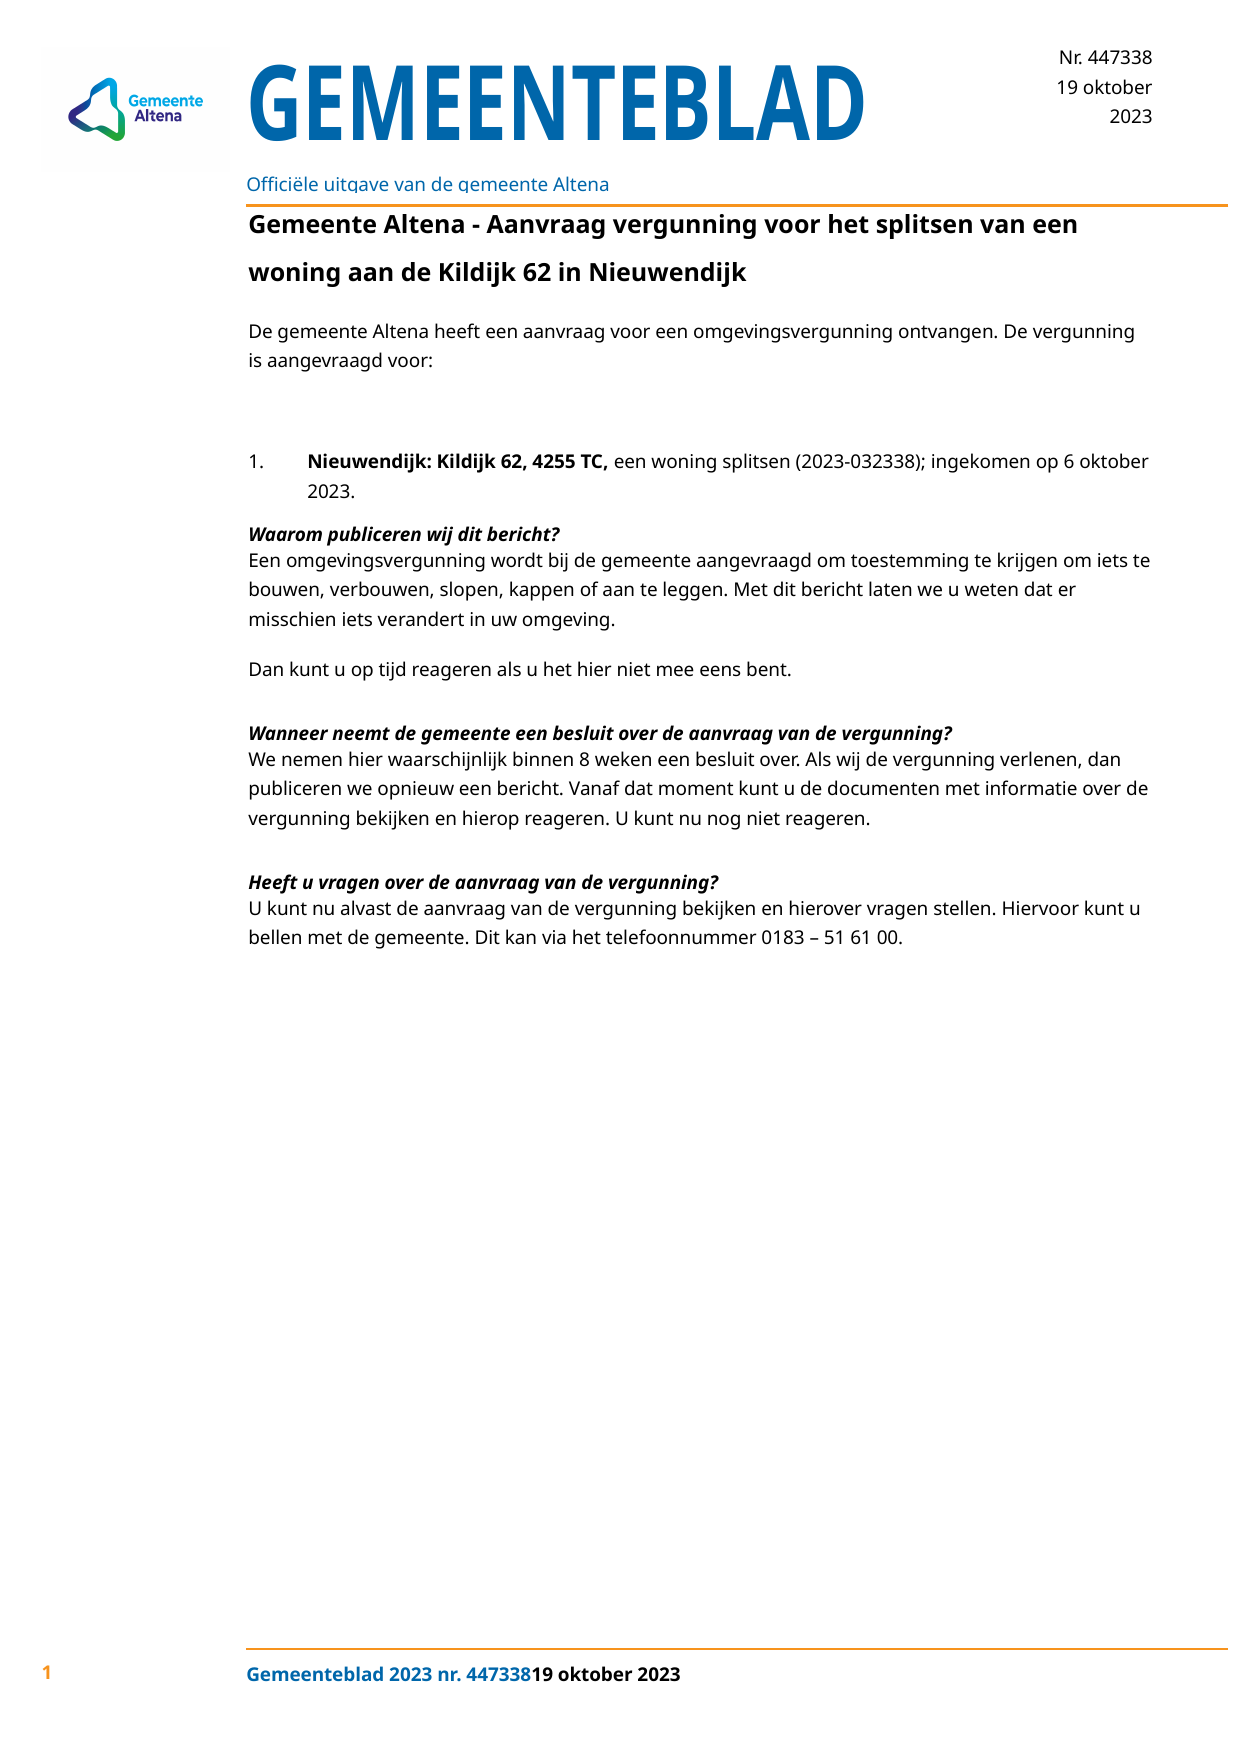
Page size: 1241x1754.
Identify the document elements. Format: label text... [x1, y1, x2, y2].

text U kunt nu alvast de aanvraag van de vergunning bekijken en hierover vragen stellen. Hiervoor kunt u bellen met de gemeente. Dit kan via het telefoonnummer 0183 – 51 61 00. [248, 895, 1152, 950]
text Dan kunt u op tijd reageren als u het hier niet mee eens bent. [248, 656, 1152, 682]
text Heeft u vragen over de aanvraag van de vergunning? [248, 869, 1152, 895]
text We nemen hier waarschijnlijk binnen 8 weken een besluit over. Als wij de vergunning verlenen, dan publiceren we opnieuw een bericht. Vanaf dat moment kunt u de documenten met informatie over de vergunning bekijken en hierop reageren. U kunt nu nog niet reageren. [248, 746, 1152, 831]
text Gemeente Altena - Aanvraag vergunning voor het splitsen van een woning aan de Kildijk 62 in Nieuwendijk [248, 207, 1152, 288]
text Waarom publiceren wij dit bericht? [248, 521, 1152, 547]
text Een omgevingsvergunning wordt bij de gemeente aangevraagd om toestemming te krijgen om iets te bouwen, verbouwen, slopen, kappen of aan te leggen. Met dit bericht laten we u weten dat er misschien iets verandert in uw omgeving. [248, 547, 1152, 632]
text De gemeente Altena heeft een aanvraag voor een omgevingsvergunning ontvangen. De vergunning is aangevraagd voor: [248, 318, 1152, 373]
list Nieuwendijk: Kildijk 62, 4255 TC, een woning splitsen (2023-032338); ingekomen op 6 oktober 2023. [248, 448, 1152, 504]
picture [41, 47, 231, 172]
text Wanneer neemt de gemeente een besluit over de aanvraag van de vergunning? [248, 720, 1152, 746]
